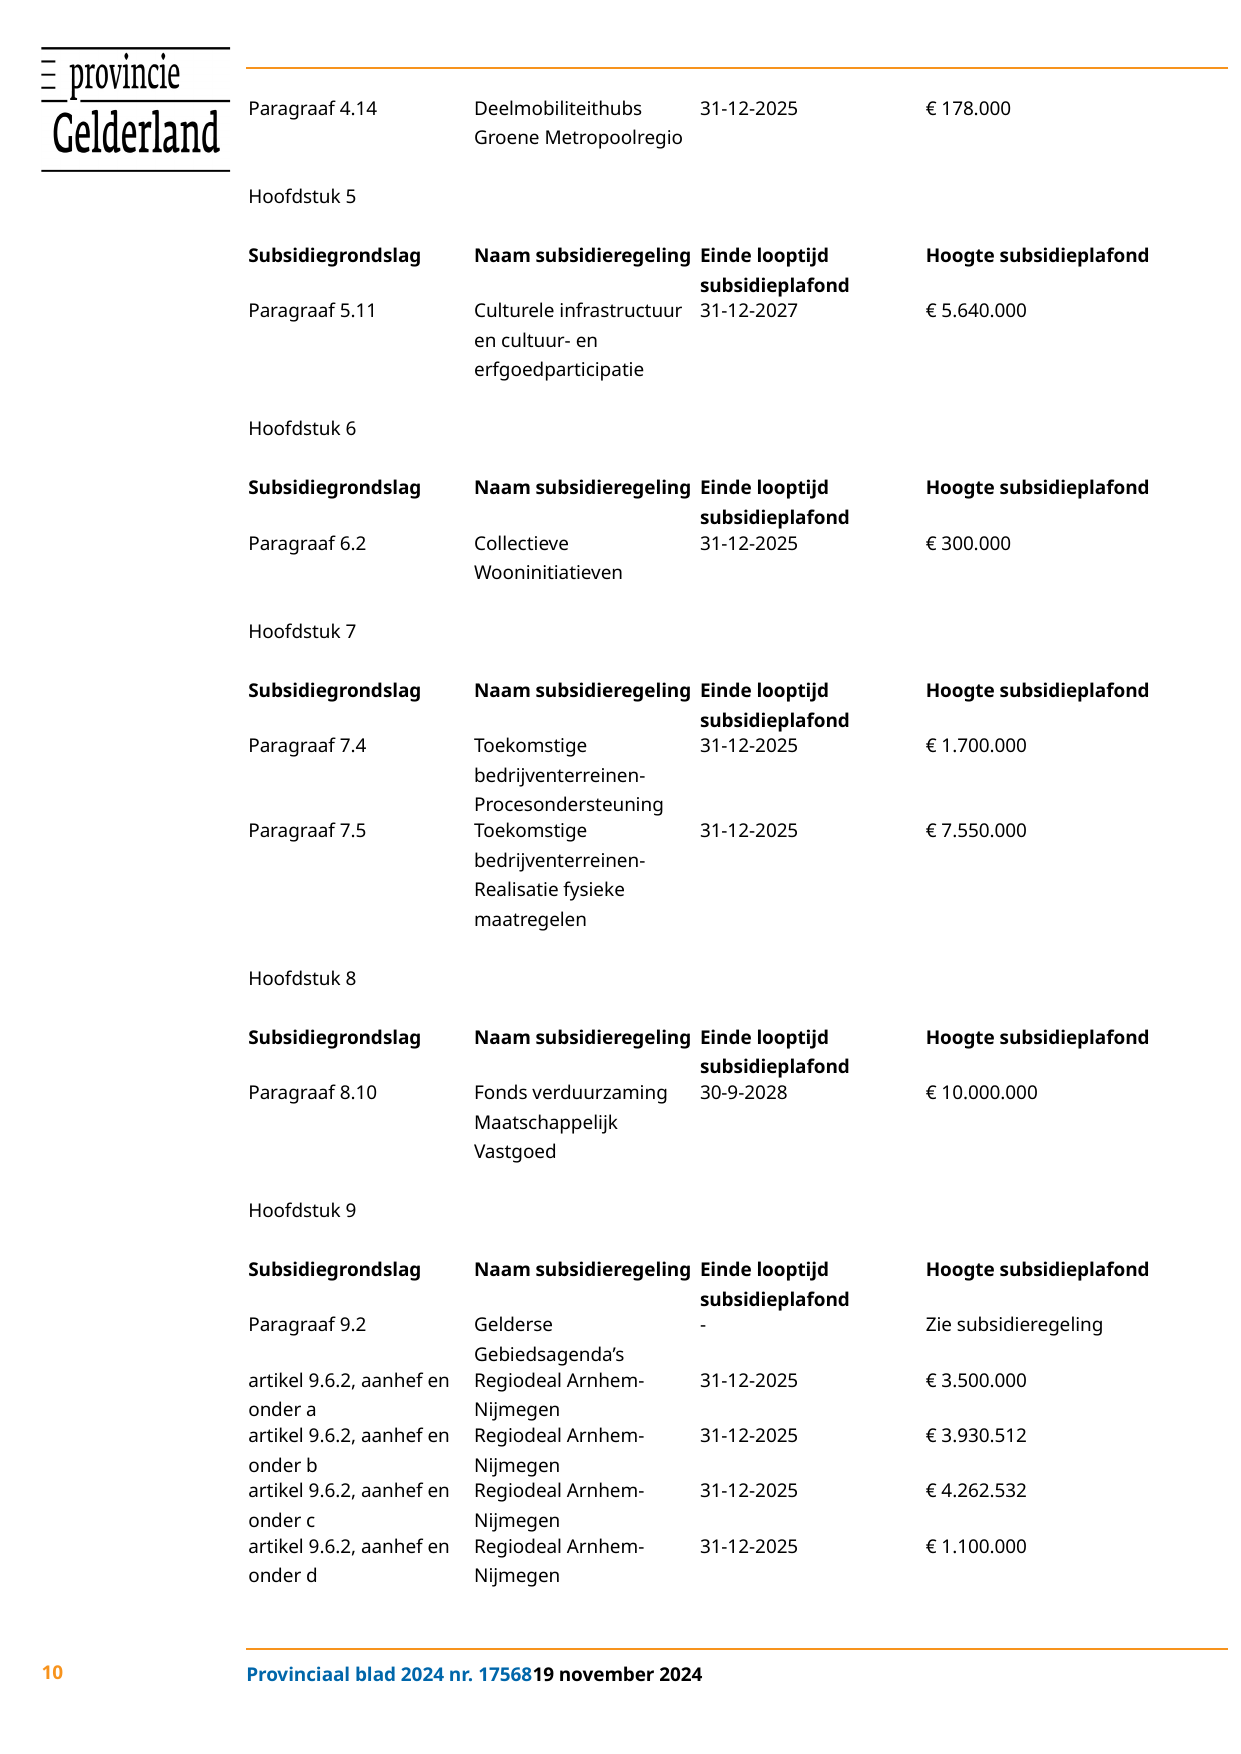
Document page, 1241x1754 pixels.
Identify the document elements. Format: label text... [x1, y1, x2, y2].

table_cell € 10.000.000 [926, 1079, 1152, 1164]
table_header Hoogte subsidieplafond [926, 1256, 1152, 1312]
table_cell € 3.500.000 [926, 1367, 1152, 1422]
table_cell Paragraaf 4.14 [248, 95, 474, 150]
table_cell Deelmobiliteithubs Groene Metropoolregio [474, 95, 700, 150]
table_cell - [700, 1312, 926, 1367]
table_cell 31-12-2025 [700, 530, 926, 585]
table_cell Fonds verduurzaming Maatschappelijk Vastgoed [474, 1079, 700, 1164]
table_cell € 300.000 [926, 530, 1152, 585]
table_cell Toekomstige bedrijventerreinen-Procesondersteuning [474, 733, 700, 817]
table_cell Zie subsidieregeling [926, 1312, 1152, 1367]
table_header Naam subsidieregeling [474, 242, 700, 297]
table_header Einde looptijd subsidieplafond [700, 475, 926, 530]
table_cell Paragraaf 9.2 [248, 1312, 474, 1367]
table_header Hoogte subsidieplafond [926, 242, 1152, 297]
table_header Naam subsidieregeling [474, 1024, 700, 1079]
table_header Naam subsidieregeling [474, 677, 700, 732]
table_cell 31-12-2025 [700, 1533, 926, 1588]
table_cell Toekomstige bedrijventerreinen-Realisatie fysieke maatregelen [474, 818, 700, 932]
table_cell 31-12-2025 [700, 1367, 926, 1422]
table_cell 31-12-2025 [700, 95, 926, 150]
table_cell Paragraaf 5.11 [248, 298, 474, 382]
table_header Einde looptijd subsidieplafond [700, 1256, 926, 1312]
table_cell 31-12-2025 [700, 818, 926, 932]
table_cell artikel 9.6.2, aanhef en onder d [248, 1533, 474, 1588]
table_header Hoogte subsidieplafond [926, 1024, 1152, 1079]
table_cell Regiodeal Arnhem-Nijmegen [474, 1533, 700, 1588]
table_cell Paragraaf 8.10 [248, 1079, 474, 1164]
table_cell € 1.100.000 [926, 1533, 1152, 1588]
table_header Naam subsidieregeling [474, 1256, 700, 1312]
table_header Naam subsidieregeling [474, 475, 700, 530]
table_cell € 4.262.532 [926, 1478, 1152, 1533]
table_header Subsidiegrondslag [248, 677, 474, 732]
table_cell € 5.640.000 [926, 298, 1152, 382]
table_cell 30-9-2028 [700, 1079, 926, 1164]
table_header Subsidiegrondslag [248, 1024, 474, 1079]
table_header Hoogte subsidieplafond [926, 475, 1152, 530]
table_cell 31-12-2025 [700, 1478, 926, 1533]
table_cell € 7.550.000 [926, 818, 1152, 932]
table_header Subsidiegrondslag [248, 242, 474, 297]
table_cell 31-12-2025 [700, 733, 926, 817]
table_header Einde looptijd subsidieplafond [700, 677, 926, 732]
text Hoofdstuk 5 [248, 183, 1152, 209]
table_cell € 3.930.512 [926, 1422, 1152, 1477]
table_header Subsidiegrondslag [248, 1256, 474, 1312]
table_header Einde looptijd subsidieplafond [700, 1024, 926, 1079]
text Hoofdstuk 7 [248, 618, 1152, 644]
table_cell Paragraaf 7.4 [248, 733, 474, 817]
table_cell Gelderse Gebiedsagenda’s [474, 1312, 700, 1367]
table_header Einde looptijd subsidieplafond [700, 242, 926, 297]
text Hoofdstuk 8 [248, 965, 1152, 990]
table_cell 31-12-2027 [700, 298, 926, 382]
table_cell Regiodeal Arnhem-Nijmegen [474, 1367, 700, 1422]
table_cell Paragraaf 6.2 [248, 530, 474, 585]
table_cell Culturele infrastructuur en cultuur- en erfgoedparticipatie [474, 298, 700, 382]
table_cell artikel 9.6.2, aanhef en onder b [248, 1422, 474, 1477]
text Hoofdstuk 9 [248, 1197, 1152, 1223]
text Hoofdstuk 6 [248, 415, 1152, 441]
table_cell artikel 9.6.2, aanhef en onder a [248, 1367, 474, 1422]
table_cell Regiodeal Arnhem-Nijmegen [474, 1422, 700, 1477]
table_cell 31-12-2025 [700, 1422, 926, 1477]
table_cell Regiodeal Arnhem-Nijmegen [474, 1478, 700, 1533]
table_cell € 178.000 [926, 95, 1152, 150]
table_cell Paragraaf 7.5 [248, 818, 474, 932]
table_cell € 1.700.000 [926, 733, 1152, 817]
table_header Hoogte subsidieplafond [926, 677, 1152, 732]
picture [41, 47, 231, 172]
table_cell artikel 9.6.2, aanhef en onder c [248, 1478, 474, 1533]
table_cell Collectieve Wooninitiatieven [474, 530, 700, 585]
table_header Subsidiegrondslag [248, 475, 474, 530]
